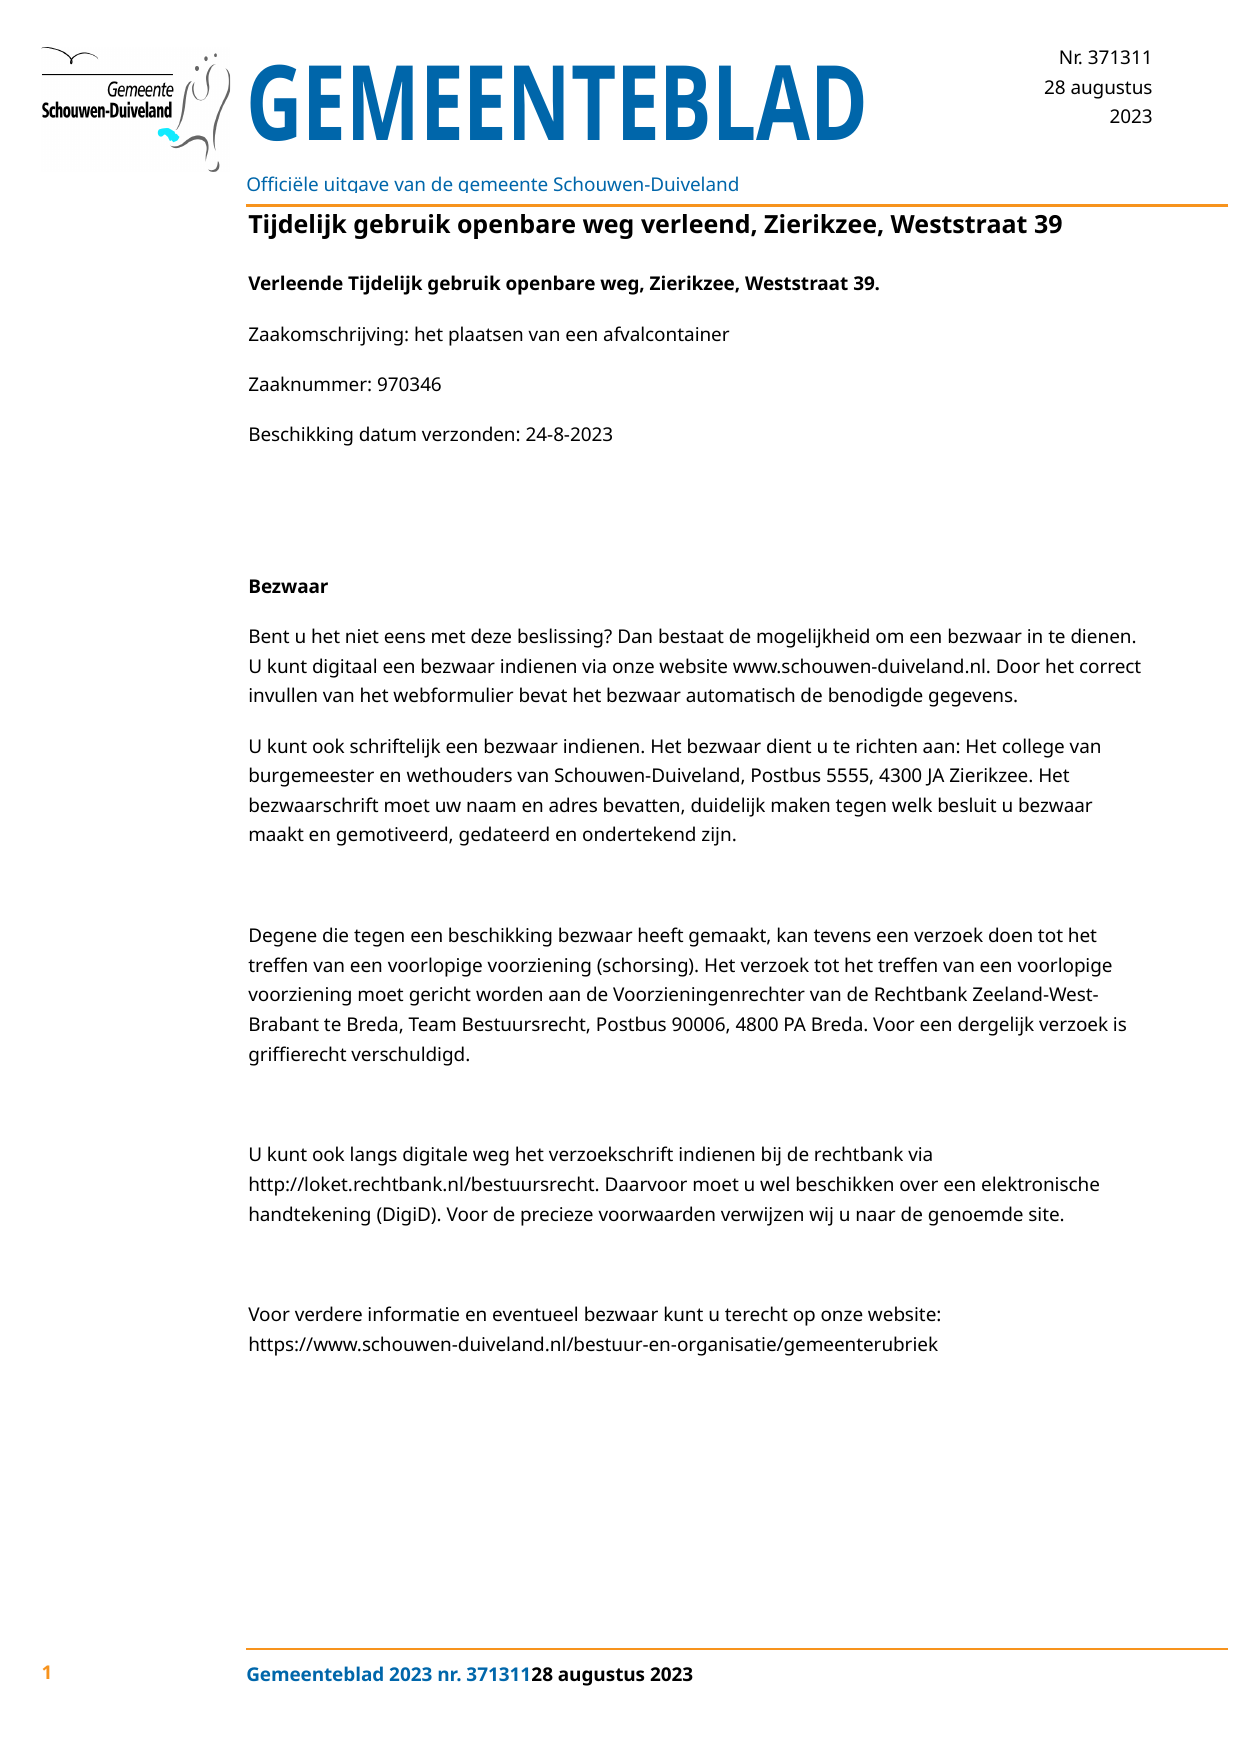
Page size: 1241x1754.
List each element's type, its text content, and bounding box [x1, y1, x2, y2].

text Verleende Tijdelijk gebruik openbare weg, Zierikzee, Weststraat 39. [248, 270, 1152, 296]
text Bent u het niet eens met deze beslissing? Dan bestaat de mogelijkheid om een bezwaar in te dienen. U kunt digitaal een bezwaar indienen via onze website www.schouwen-duiveland.nl. Door het correct invullen van het webformulier bevat het bezwaar automatisch de benodigde gegevens. [248, 623, 1152, 708]
text Tijdelijk gebruik openbare weg verleend, Zierikzee, Weststraat 39 [248, 207, 1152, 241]
text Voor verdere informatie en eventueel bezwaar kunt u terecht op onze website: https://www.schouwen-duiveland.nl/bestuur-en-organisatie/gemeenterubriek [248, 1302, 1152, 1357]
text U kunt ook schriftelijk een bezwaar indienen. Het bezwaar dient u te richten aan: Het college van burgemeester en wethouders van Schouwen-Duiveland, Postbus 5555, 4300 JA Zierikzee. Het bezwaarschrift moet uw naam en adres bevatten, duidelijk maken tegen welk besluit u bezwaar maakt en gemotiveerd, gedateerd en ondertekend zijn. [248, 733, 1152, 847]
text Zaakomschrijving: het plaatsen van een afvalcontainer [248, 321, 1152, 346]
text U kunt ook langs digitale weg het verzoekschrift indienen bij de rechtbank via http://loket.rechtbank.nl/bestuursrecht. Daarvoor moet u wel beschikken over een elektronische handtekening (DigiD). Voor de precieze voorwaarden verwijzen wij u naar de genoemde site. [248, 1142, 1152, 1226]
picture [41, 47, 231, 172]
text Beschikking datum verzonden: 24-8-2023 [248, 422, 1152, 447]
text Degene die tegen een beschikking bezwaar heeft gemaakt, kan tevens een verzoek doen tot het treffen van een voorlopige voorziening (schorsing). Het verzoek tot het treffen van een voorlopige voorziening moet gericht worden aan de Voorzieningenrechter van de Rechtbank Zeeland-West-Brabant te Breda, Team Bestuursrecht, Postbus 90006, 4800 PA Breda. Voor een dergelijk verzoek is griffierecht verschuldigd. [248, 922, 1152, 1066]
text Bezwaar [248, 573, 1152, 598]
text Zaaknummer: 970346 [248, 371, 1152, 397]
